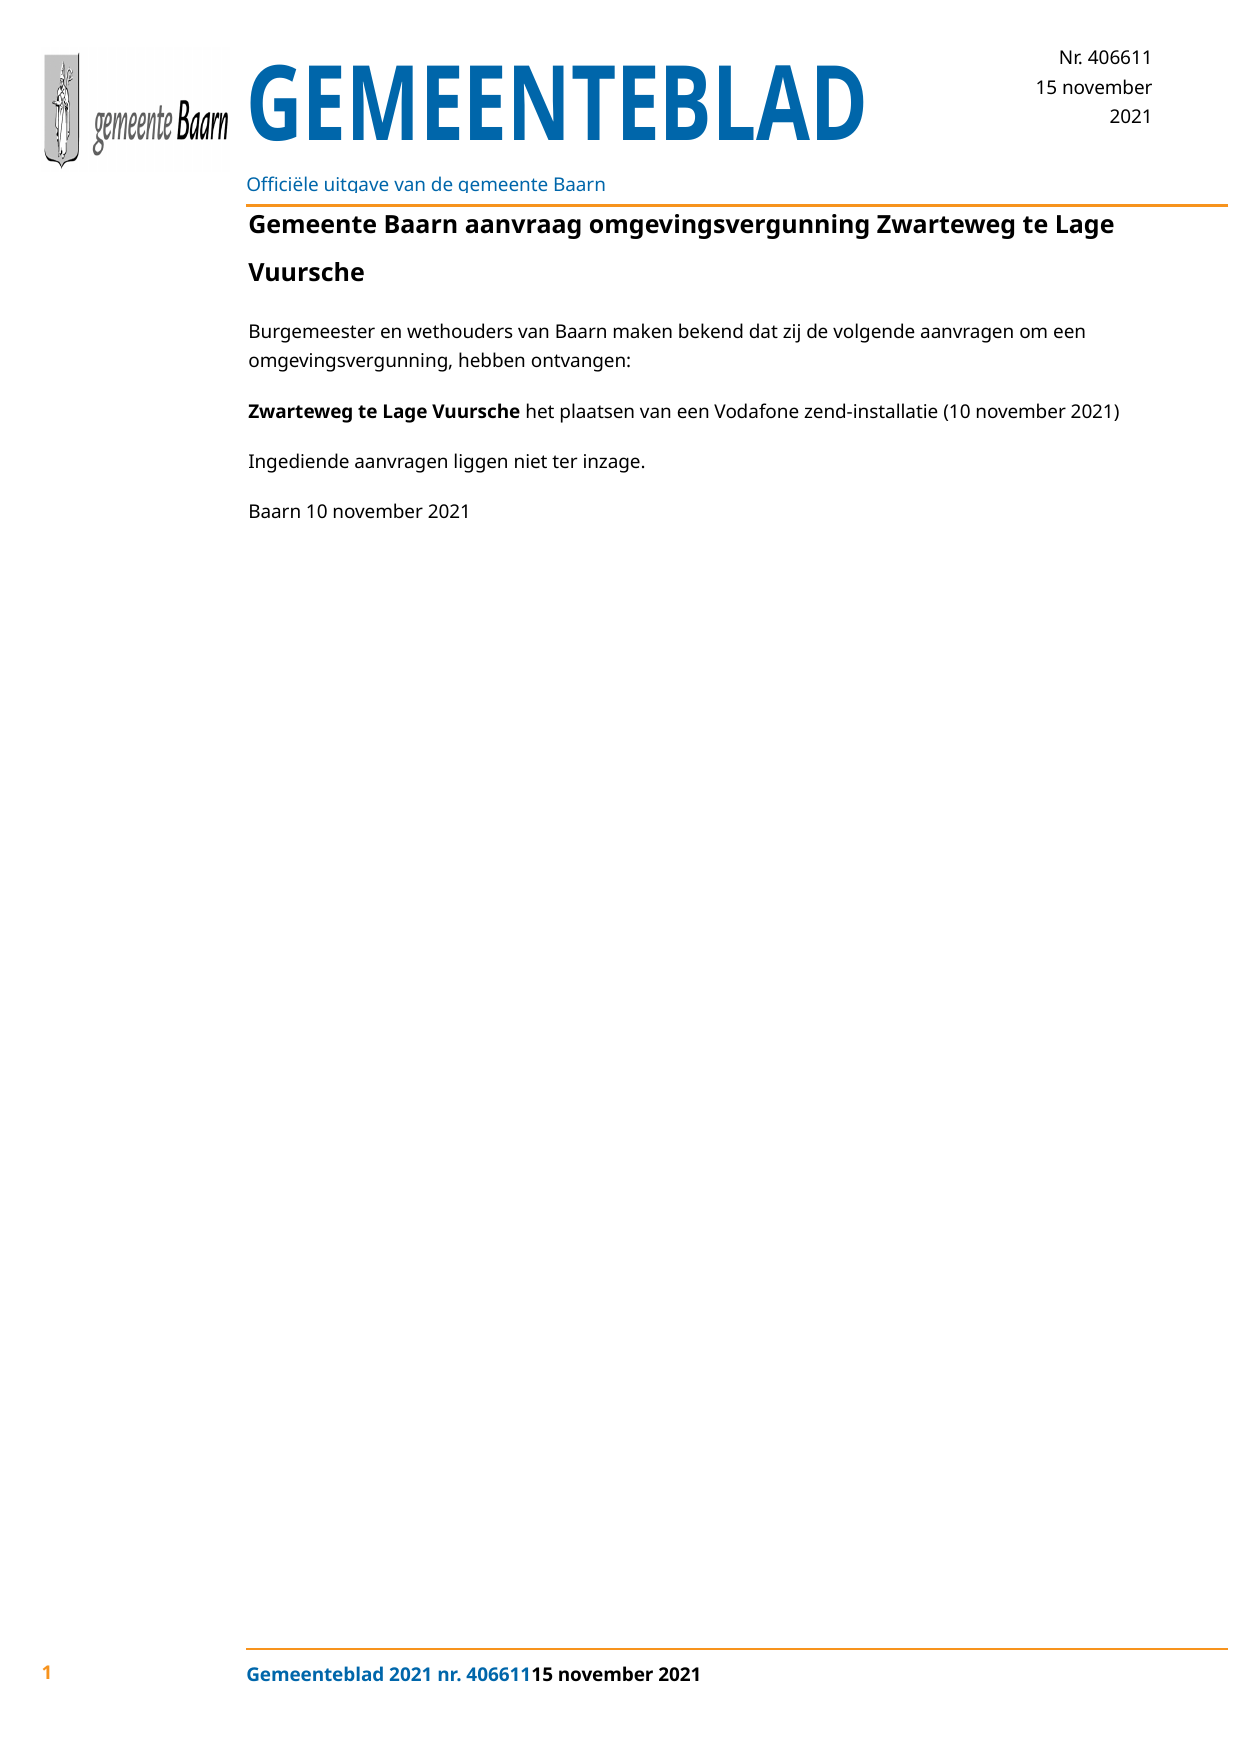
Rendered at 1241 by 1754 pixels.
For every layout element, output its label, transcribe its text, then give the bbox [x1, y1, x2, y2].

text Gemeente Baarn aanvraag omgevingsvergunning Zwarteweg te Lage Vuursche [248, 207, 1152, 288]
text Ingediende aanvragen liggen niet ter inzage. [248, 448, 1152, 474]
text Baarn 10 november 2021 [248, 499, 1152, 524]
picture [41, 47, 231, 172]
text Burgemeester en wethouders van Baarn maken bekend dat zij de volgende aanvragen om een omgevingsvergunning, hebben ontvangen: [248, 318, 1152, 373]
text Zwarteweg te Lage Vuursche het plaatsen van een Vodafone zend-installatie (10 november 2021) [248, 398, 1152, 424]
